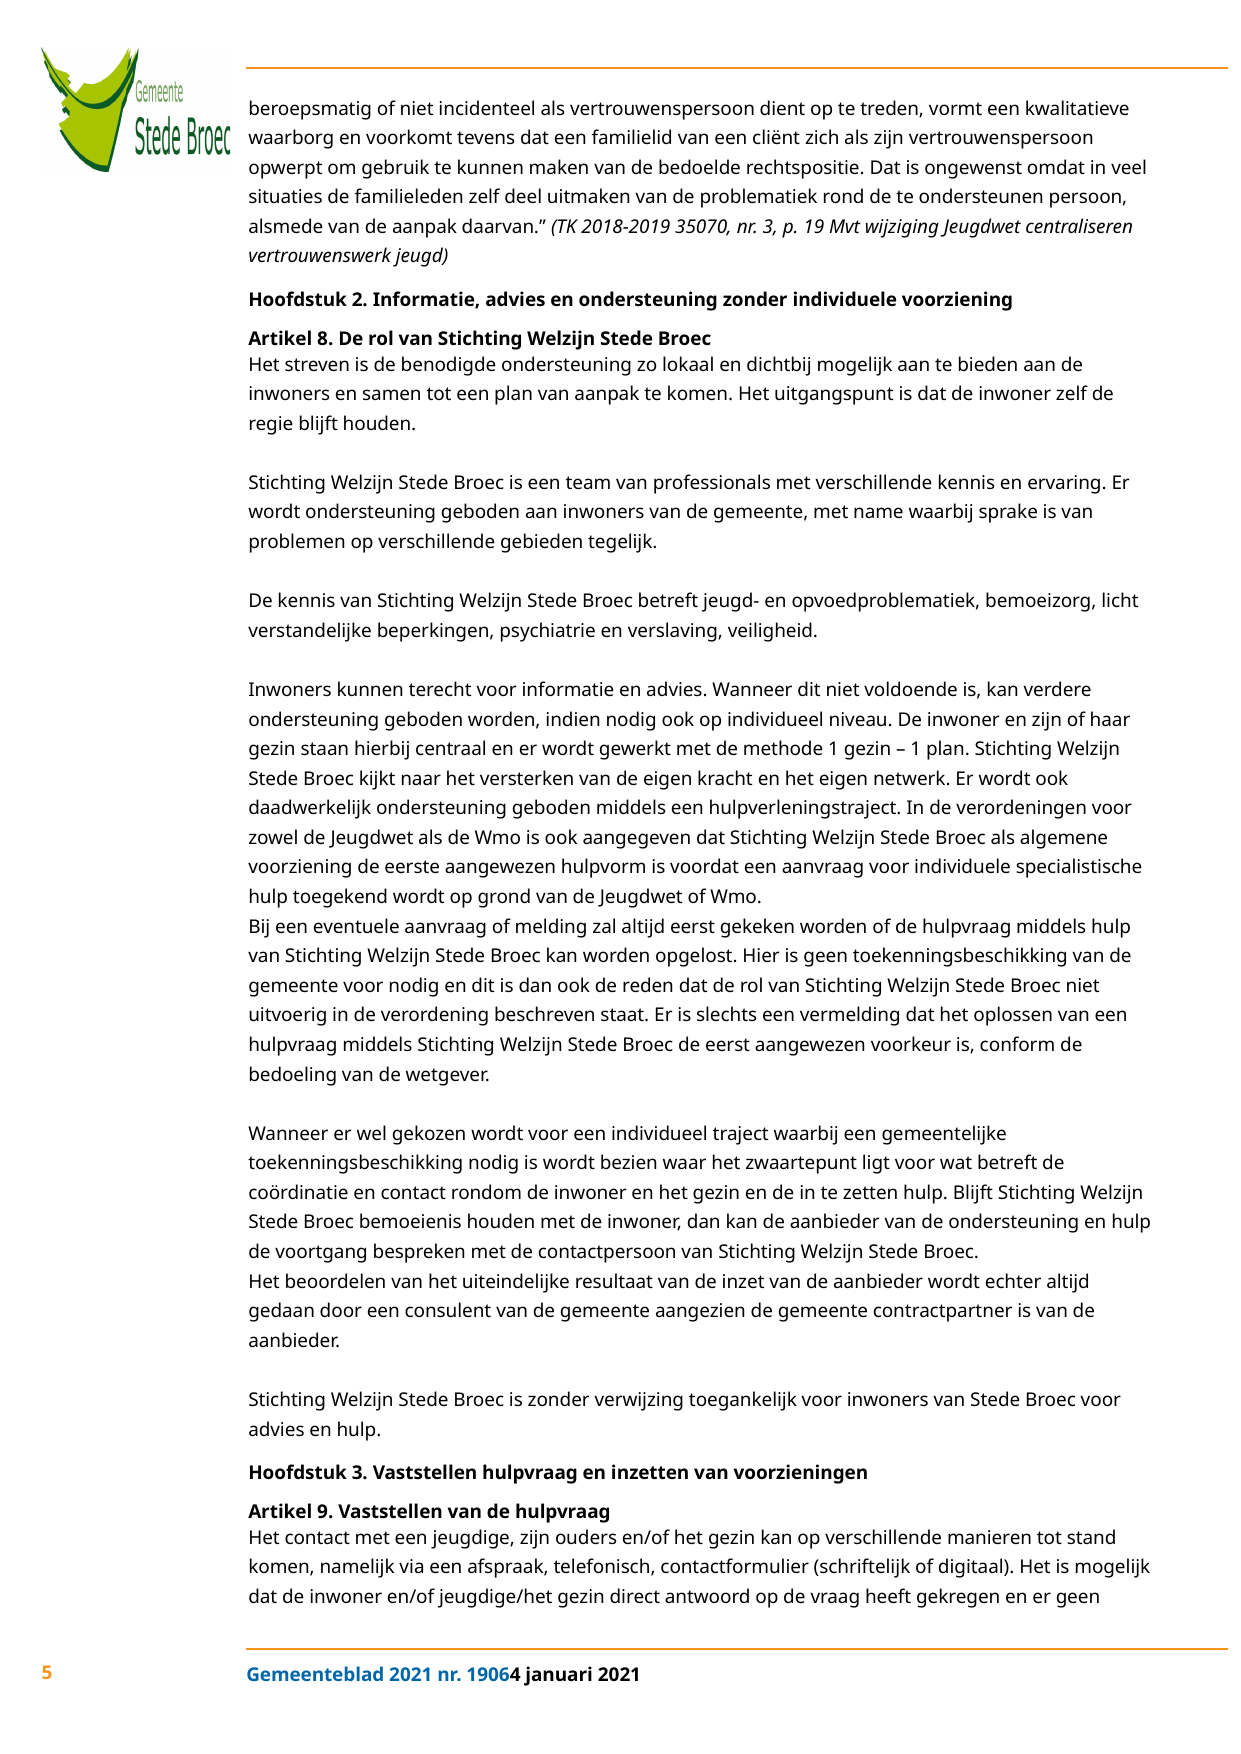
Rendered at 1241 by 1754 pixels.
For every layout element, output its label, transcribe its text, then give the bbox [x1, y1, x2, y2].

text Het contact met een jeugdige, zijn ouders en/of het gezin kan op verschillende manieren tot stand komen, namelijk via een afspraak, telefonisch, contactformulier (schriftelijk of digitaal). Het is mogelijk dat de inwoner en/of jeugdige/het gezin direct antwoord op de vraag heeft gekregen en er geen [248, 1524, 1152, 1609]
text Wanneer er wel gekozen wordt voor een individueel traject waarbij een gemeentelijke toekenningsbeschikking nodig is wordt bezien waar het zwaartepunt ligt voor wat betreft de coördinatie en contact rondom de inwoner en het gezin en de in te zetten hulp. Blijft Stichting Welzijn Stede Broec bemoeienis houden met de inwoner, dan kan de aanbieder van de ondersteuning en hulp de voortgang bespreken met de contactpersoon van Stichting Welzijn Stede Broec. [248, 1120, 1152, 1264]
text Stichting Welzijn Stede Broec is een team van professionals met verschillende kennis en ervaring. Er wordt ondersteuning geboden aan inwoners van de gemeente, met name waarbij sprake is van problemen op verschillende gebieden tegelijk. [248, 469, 1152, 554]
text Hoofdstuk 2. Informatie, advies en ondersteuning zonder individuele voorziening [248, 286, 1152, 312]
picture [41, 47, 231, 172]
text Inwoners kunnen terecht voor informatie en advies. Wanneer dit niet voldoende is, kan verdere ondersteuning geboden worden, indien nodig ook op individueel niveau. De inwoner en zijn of haar gezin staan hierbij centraal en er wordt gewerkt met de methode 1 gezin – 1 plan. Stichting Welzijn Stede Broec kijkt naar het versterken van de eigen kracht en het eigen netwerk. Er wordt ook daadwerkelijk ondersteuning geboden middels een hulpverleningstraject. In de verordeningen voor zowel de Jeugdwet als de Wmo is ook aangegeven dat Stichting Welzijn Stede Broec als algemene voorziening de eerste aangewezen hulpvorm is voordat een aanvraag voor individuele specialistische hulp toegekend wordt op grond van de Jeugdwet of Wmo. [248, 676, 1152, 909]
text beroepsmatig of niet incidenteel als vertrouwenspersoon dient op te treden, vormt een kwalitatieve waarborg en voorkomt tevens dat een familielid van een cliënt zich als zijn vertrouwenspersoon opwerpt om gebruik te kunnen maken van de bedoelde rechtspositie. Dat is ongewenst omdat in veel situaties de familieleden zelf deel uitmaken van de problematiek rond de te ondersteunen persoon, alsmede van de aanpak daarvan.” (TK 2018-2019 35070, nr. 3, p. 19 Mvt wijziging Jeugdwet centraliseren vertrouwenswerk jeugd) [248, 95, 1152, 268]
text Bij een eventuele aanvraag of melding zal altijd eerst gekeken worden of de hulpvraag middels hulp van Stichting Welzijn Stede Broec kan worden opgelost. Hier is geen toekenningsbeschikking van de gemeente voor nodig en dit is dan ook de reden dat de rol van Stichting Welzijn Stede Broec niet uitvoerig in de verordening beschreven staat. Er is slechts een vermelding dat het oplossen van een hulpvraag middels Stichting Welzijn Stede Broec de eerst aangewezen voorkeur is, conform de bedoeling van de wetgever. [248, 913, 1152, 1087]
text Hoofdstuk 3. Vaststellen hulpvraag en inzetten van voorzieningen [248, 1459, 1152, 1485]
text De kennis van Stichting Welzijn Stede Broec betreft jeugd- en opvoedproblematiek, bemoeizorg, licht verstandelijke beperkingen, psychiatrie en verslaving, veiligheid. [248, 587, 1152, 643]
text Artikel 8. De rol van Stichting Welzijn Stede Broec [248, 325, 1152, 351]
text Het streven is de benodigde ondersteuning zo lokaal en dichtbij mogelijk aan te bieden aan de inwoners en samen tot een plan van aanpak te komen. Het uitgangspunt is dat de inwoner zelf de regie blijft houden. [248, 351, 1152, 436]
text Het beoordelen van het uiteindelijke resultaat van de inzet van de aanbieder wordt echter altijd gedaan door een consulent van de gemeente aangezien de gemeente contractpartner is van de aanbieder. [248, 1268, 1152, 1353]
text Stichting Welzijn Stede Broec is zonder verwijzing toegankelijk voor inwoners van Stede Broec voor advies en hulp. [248, 1386, 1152, 1442]
text Artikel 9. Vaststellen van de hulpvraag [248, 1498, 1152, 1524]
